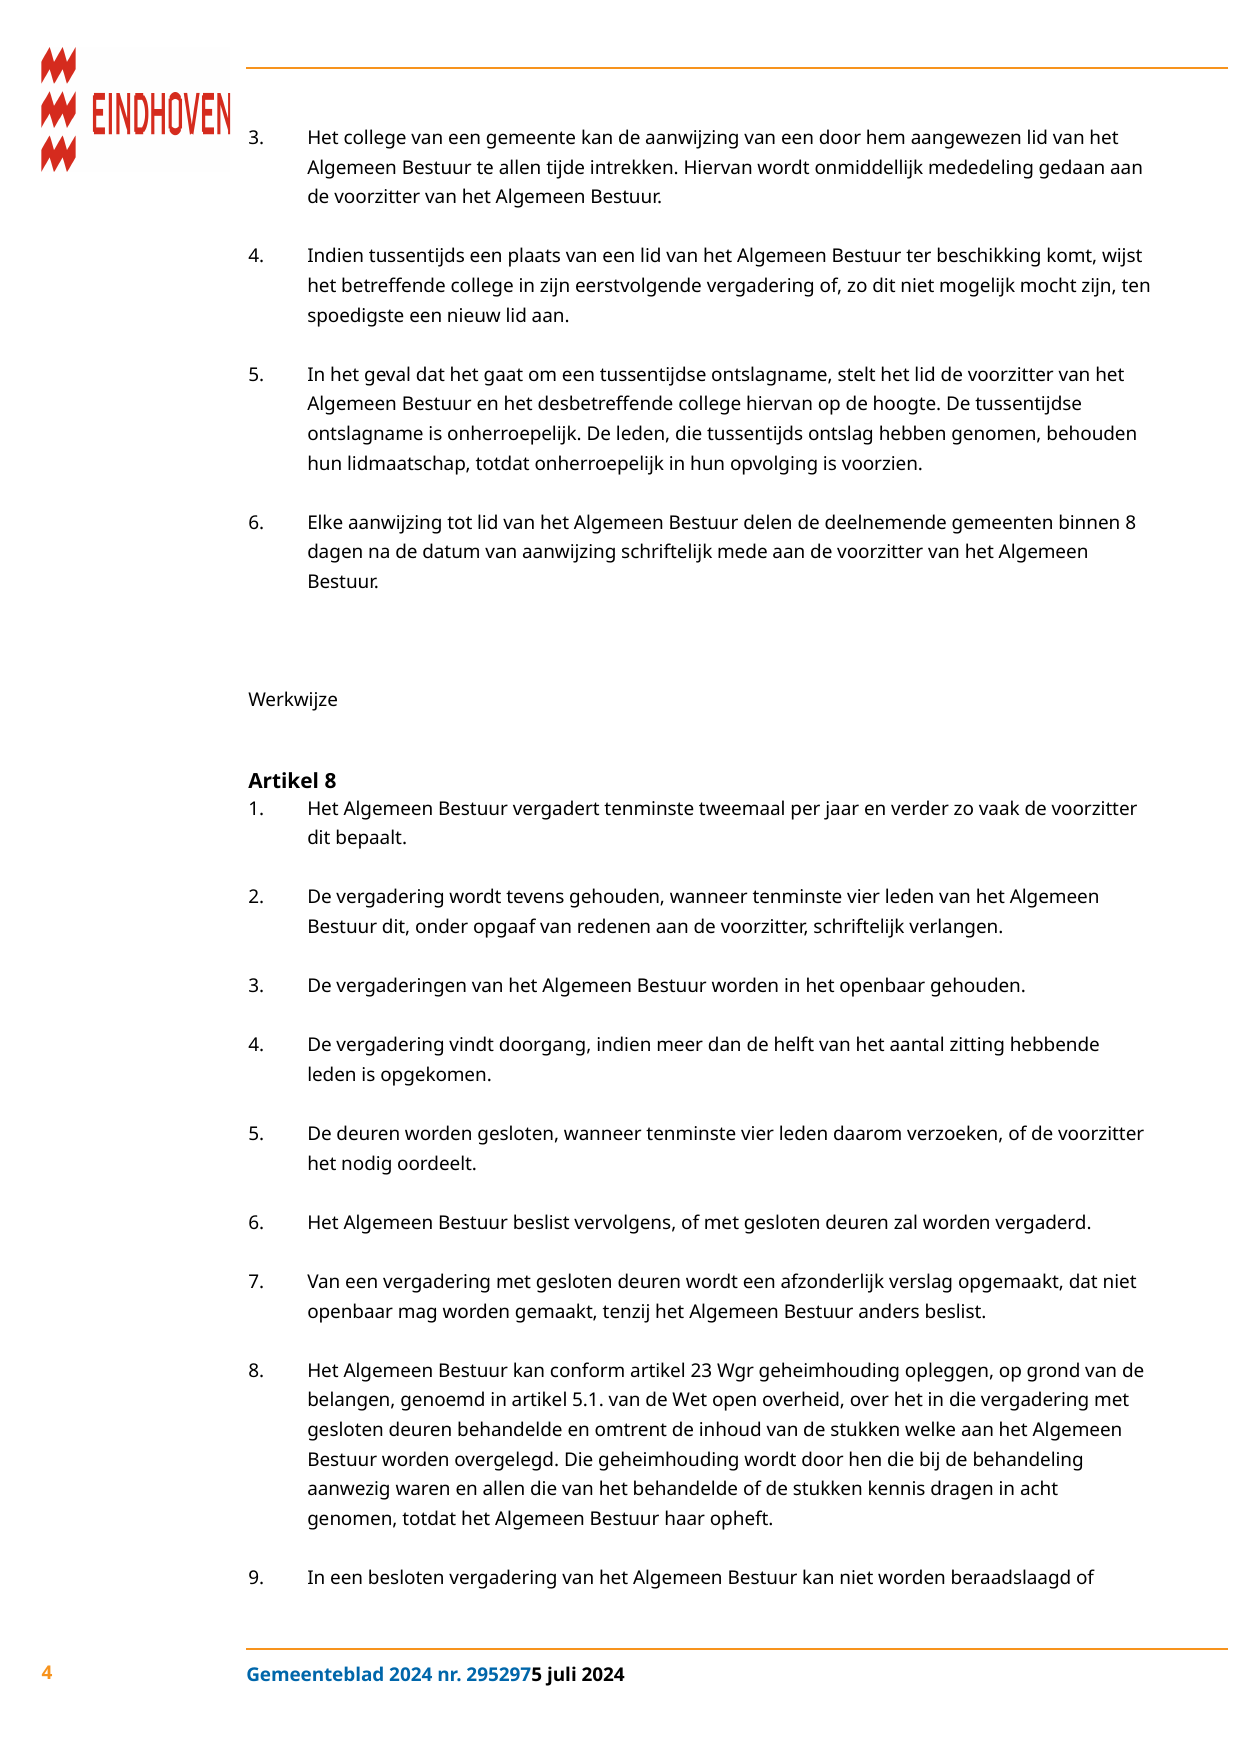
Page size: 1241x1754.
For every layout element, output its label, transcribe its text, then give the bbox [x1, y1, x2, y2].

list De vergadering wordt tevens gehouden, wanneer tenminste vier leden van het Algemeen Bestuur dit, onder opgaaf van redenen aan de voorzitter, schriftelijk verlangen. [248, 884, 1152, 939]
list De vergaderingen van het Algemeen Bestuur worden in het openbaar gehouden. [248, 972, 1152, 998]
list Elke aanwijzing tot lid van het Algemeen Bestuur delen de deelnemende gemeenten binnen 8 dagen na de datum van aanwijzing schriftelijk mede aan de voorzitter van het Algemeen Bestuur. [248, 509, 1152, 594]
list Het college van een gemeente kan de aanwijzing van een door hem aangewezen lid van het Algemeen Bestuur te allen tijde intrekken. Hiervan wordt onmiddellijk mededeling gedaan aan de voorzitter van het Algemeen Bestuur. [248, 124, 1152, 209]
list Het Algemeen Bestuur kan conform artikel 23 Wgr geheimhouding opleggen, op grond van de belangen, genoemd in artikel 5.1. van de Wet open overheid, over het in die vergadering met gesloten deuren behandelde en omtrent de inhoud van de stukken welke aan het Algemeen Bestuur worden overgelegd. Die geheimhouding wordt door hen die bij de behandeling aanwezig waren en allen die van het behandelde of de stukken kennis dragen in acht genomen, totdat het Algemeen Bestuur haar opheft. [248, 1357, 1152, 1531]
list Van een vergadering met gesloten deuren wordt een afzonderlijk verslag opgemaakt, dat niet openbaar mag worden gemaakt, tenzij het Algemeen Bestuur anders beslist. [248, 1268, 1152, 1323]
list Het Algemeen Bestuur vergadert tenminste tweemaal per jaar en verder zo vaak de voorzitter dit bepaalt. [248, 795, 1152, 850]
list De vergadering vindt doorgang, indien meer dan de helft van het aantal zitting hebbende leden is opgekomen. [248, 1032, 1152, 1087]
list De deuren worden gesloten, wanneer tenminste vier leden daarom verzoeken, of de voorzitter het nodig oordeelt. [248, 1120, 1152, 1176]
list In een besloten vergadering van het Algemeen Bestuur kan niet worden beraadslaagd of [248, 1564, 1152, 1590]
text Artikel 8 [248, 766, 1152, 795]
text Werkwijze [248, 686, 1152, 712]
list In het geval dat het gaat om een tussentijdse ontslagname, stelt het lid de voorzitter van het Algemeen Bestuur en het desbetreffende college hiervan op de hoogte. De tussentijdse ontslagname is onherroepelijk. De leden, die tussentijds ontslag hebben genomen, behouden hun lidmaatschap, totdat onherroepelijk in hun opvolging is voorzien. [248, 361, 1152, 476]
picture [41, 47, 231, 172]
list Indien tussentijds een plaats van een lid van het Algemeen Bestuur ter beschikking komt, wijst het betreffende college in zijn eerstvolgende vergadering of, zo dit niet mogelijk mocht zijn, ten spoedigste een nieuw lid aan. [248, 243, 1152, 328]
list Het Algemeen Bestuur beslist vervolgens, of met gesloten deuren zal worden vergaderd. [248, 1209, 1152, 1235]
